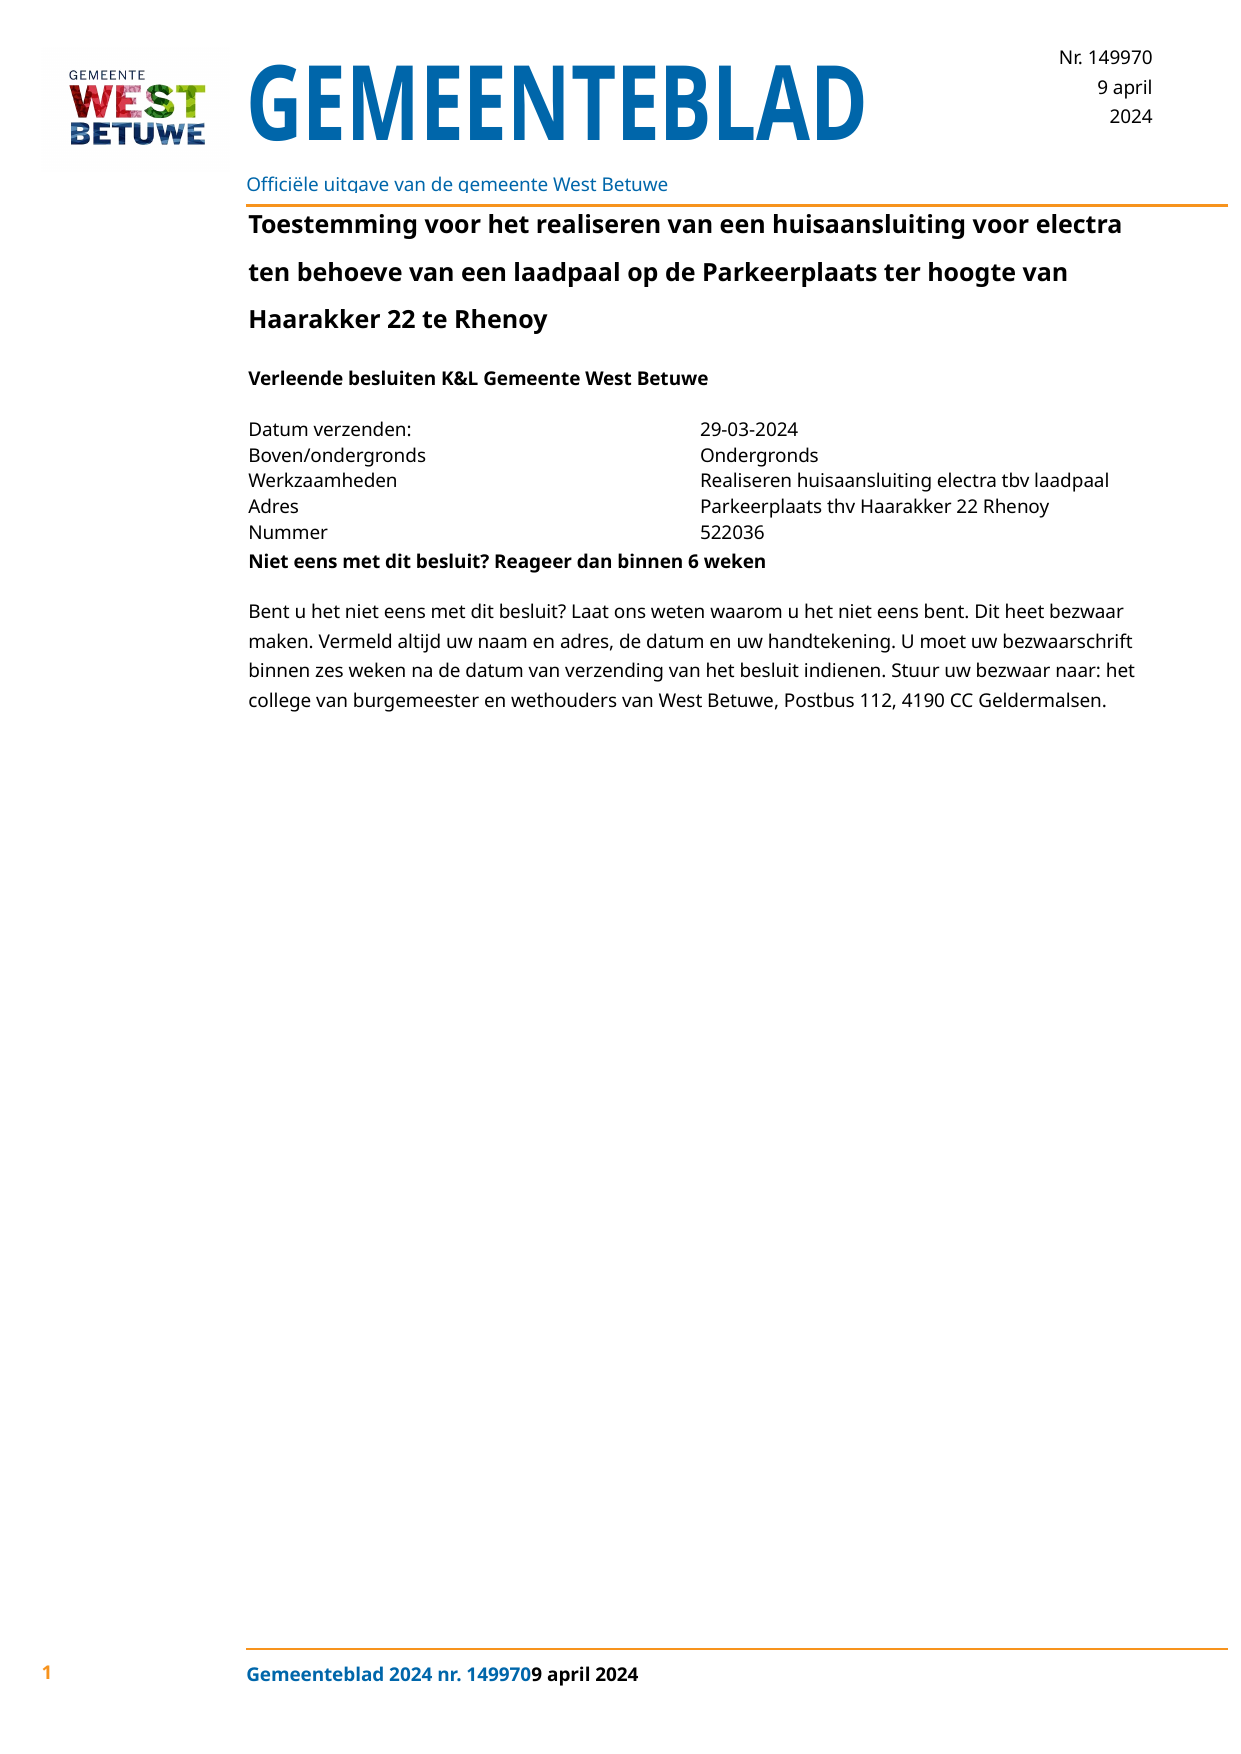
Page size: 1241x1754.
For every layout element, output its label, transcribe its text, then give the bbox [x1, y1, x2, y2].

text Niet eens met dit besluit? Reageer dan binnen 6 weken [248, 548, 1152, 574]
table_header 29-03-2024 [700, 416, 1152, 442]
text Toestemming voor het realiseren van een huisaansluiting voor electra ten behoeve van een laadpaal op de Parkeerplaats ter hoogte van Haarakker 22 te Rhenoy [248, 207, 1152, 336]
table_cell Adres [248, 493, 700, 519]
text Bent u het niet eens met dit besluit? Laat ons weten waarom u het niet eens bent. Dit heet bezwaar maken. Vermeld altijd uw naam en adres, de datum en uw handtekening. U moet uw bezwaarschrift binnen zes weken na de datum van verzending van het besluit indienen. Stuur uw bezwaar naar: het college van burgemeester en wethouders van West Betuwe, Postbus 112, 4190 CC Geldermalsen. [248, 598, 1152, 713]
table_cell 522036 [700, 519, 1152, 545]
table_cell Ondergronds [700, 442, 1152, 467]
text Verleende besluiten K&L Gemeente West Betuwe [248, 366, 1152, 391]
table_cell Nummer [248, 519, 700, 545]
table_cell Parkeerplaats thv Haarakker 22 Rhenoy [700, 493, 1152, 519]
table_cell Realiseren huisaansluiting electra tbv laadpaal [700, 468, 1152, 493]
picture [41, 47, 231, 172]
table_header Datum verzenden: [248, 416, 700, 442]
table_cell Werkzaamheden [248, 468, 700, 493]
table_cell Boven/ondergronds [248, 442, 700, 467]
